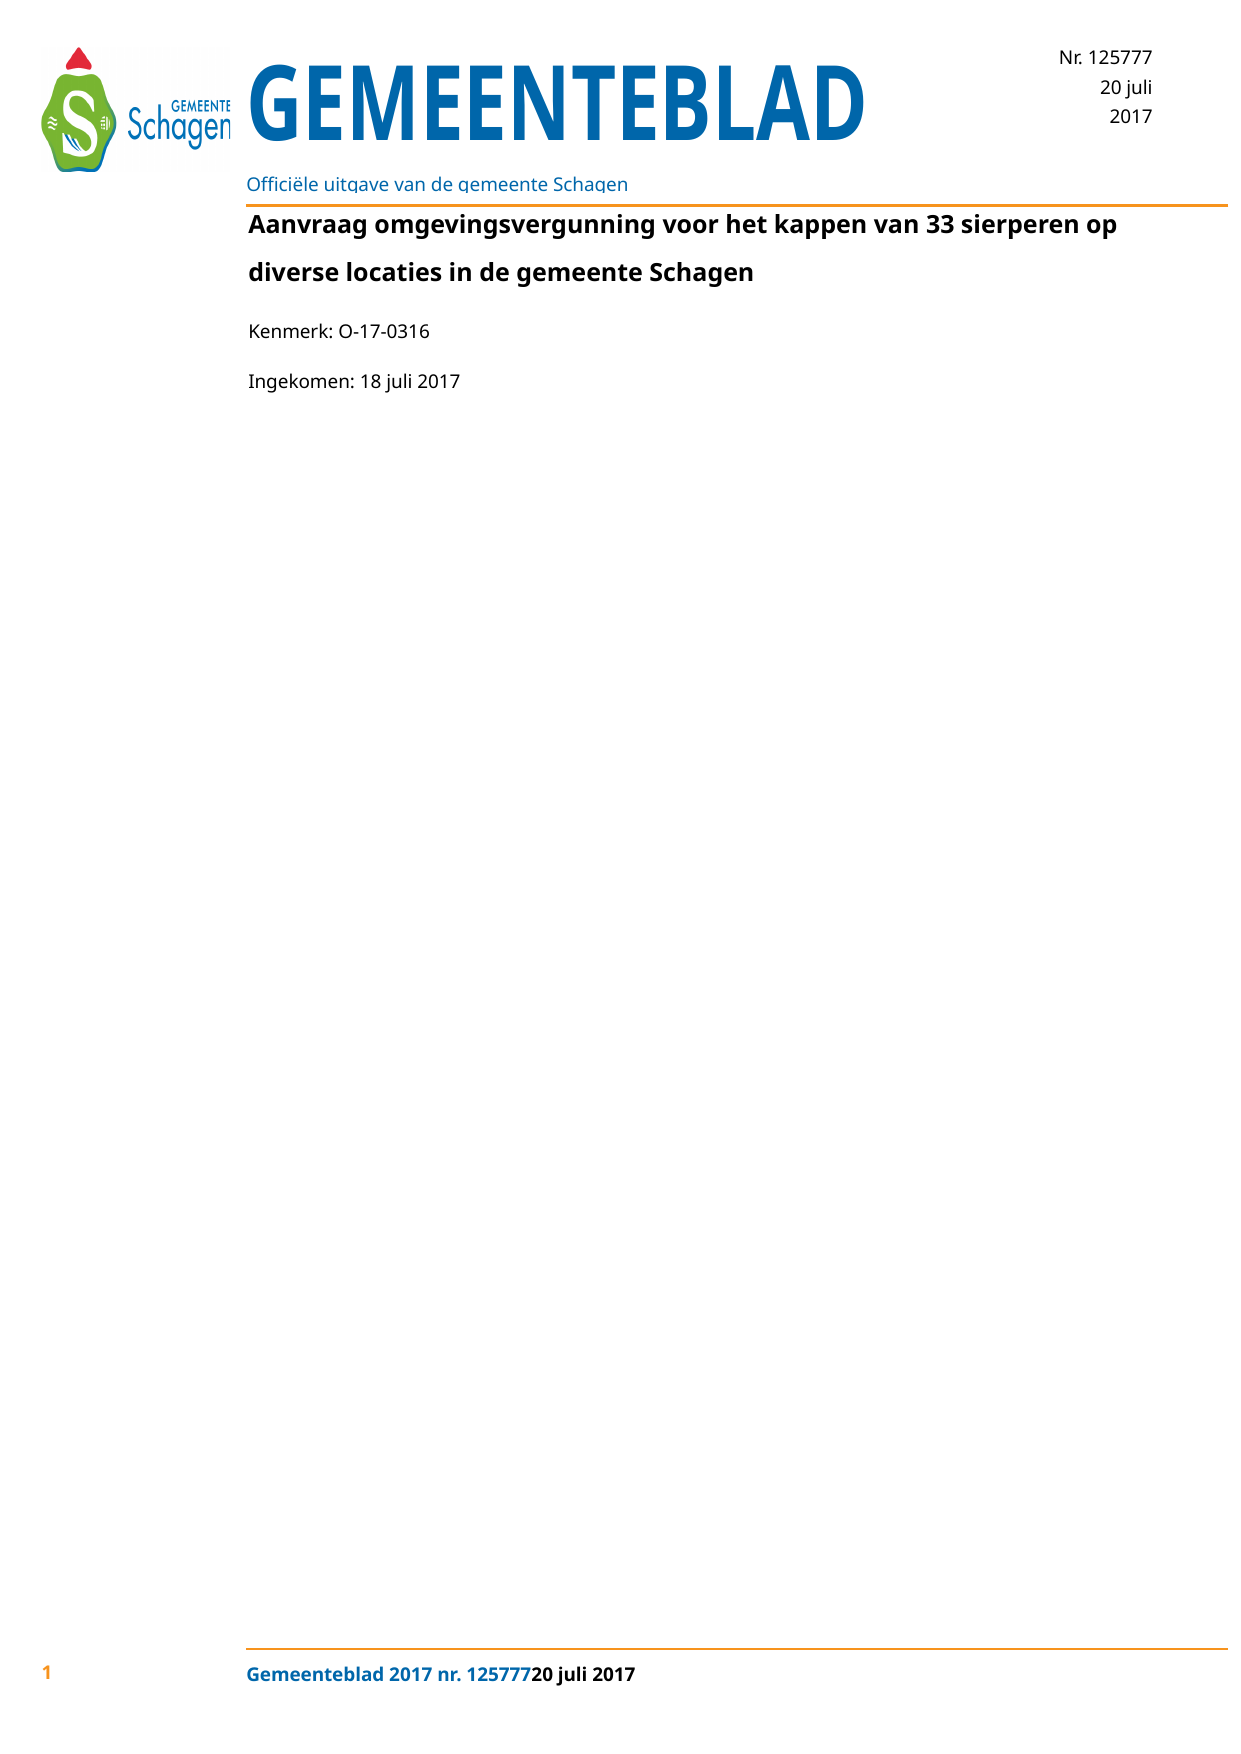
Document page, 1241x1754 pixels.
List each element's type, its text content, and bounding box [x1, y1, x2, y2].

text Kenmerk: O-17-0316 [248, 318, 1152, 344]
text Ingekomen: 18 juli 2017 [248, 368, 1152, 394]
text Aanvraag omgevingsvergunning voor het kappen van 33 sierperen op diverse locaties in de gemeente Schagen [248, 207, 1152, 288]
picture [41, 47, 231, 172]
